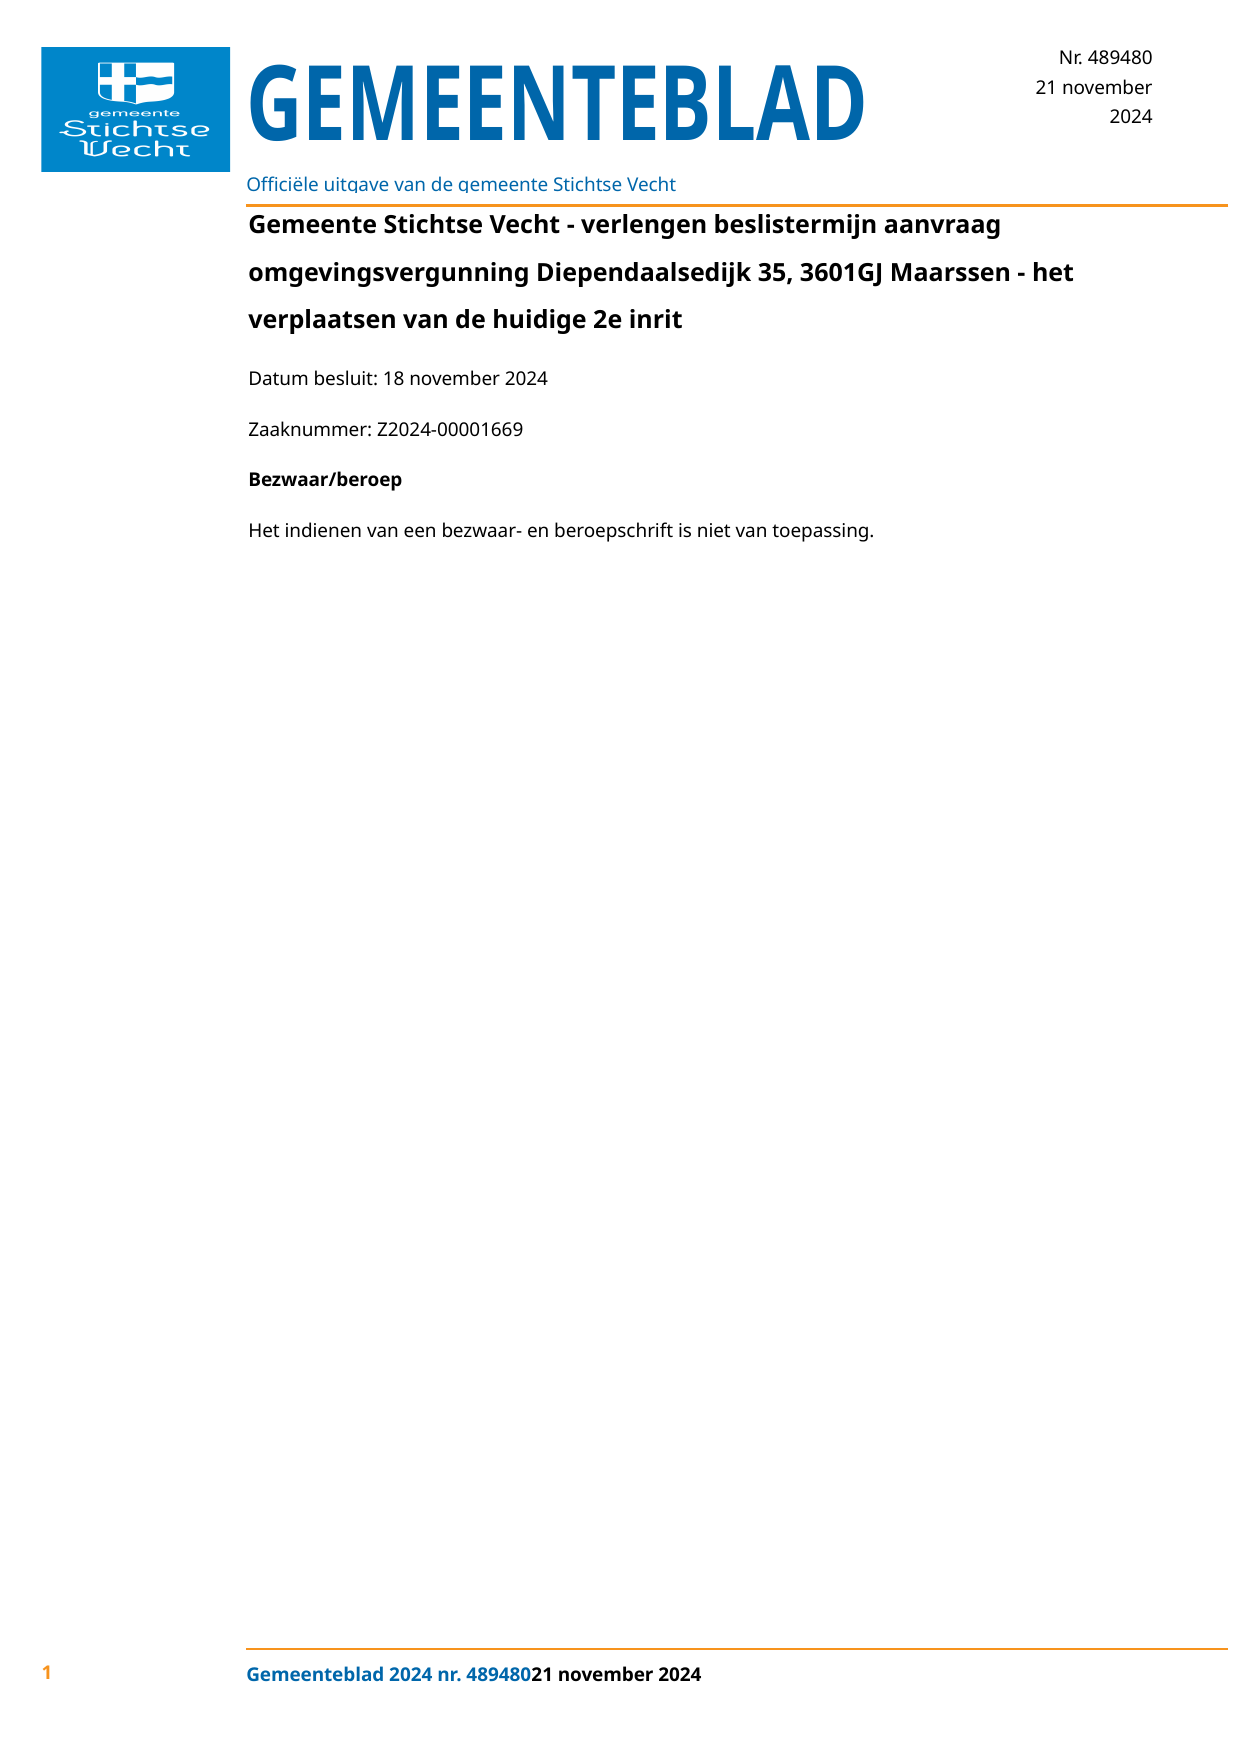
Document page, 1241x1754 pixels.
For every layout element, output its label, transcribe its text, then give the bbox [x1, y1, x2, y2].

text Gemeente Stichtse Vecht - verlengen beslistermijn aanvraag omgevingsvergunning Diependaalsedijk 35, 3601GJ Maarssen - het verplaatsen van de huidige 2e inrit [248, 207, 1152, 336]
text Bezwaar/beroep [248, 466, 1152, 492]
text Datum besluit: 18 november 2024 [248, 366, 1152, 391]
picture [137, 63, 174, 103]
picture [99, 63, 135, 101]
text Het indienen van een bezwaar- en beroepschrift is niet van toepassing. [248, 517, 1152, 542]
text Zaaknummer: Z2024-00001669 [248, 416, 1152, 442]
